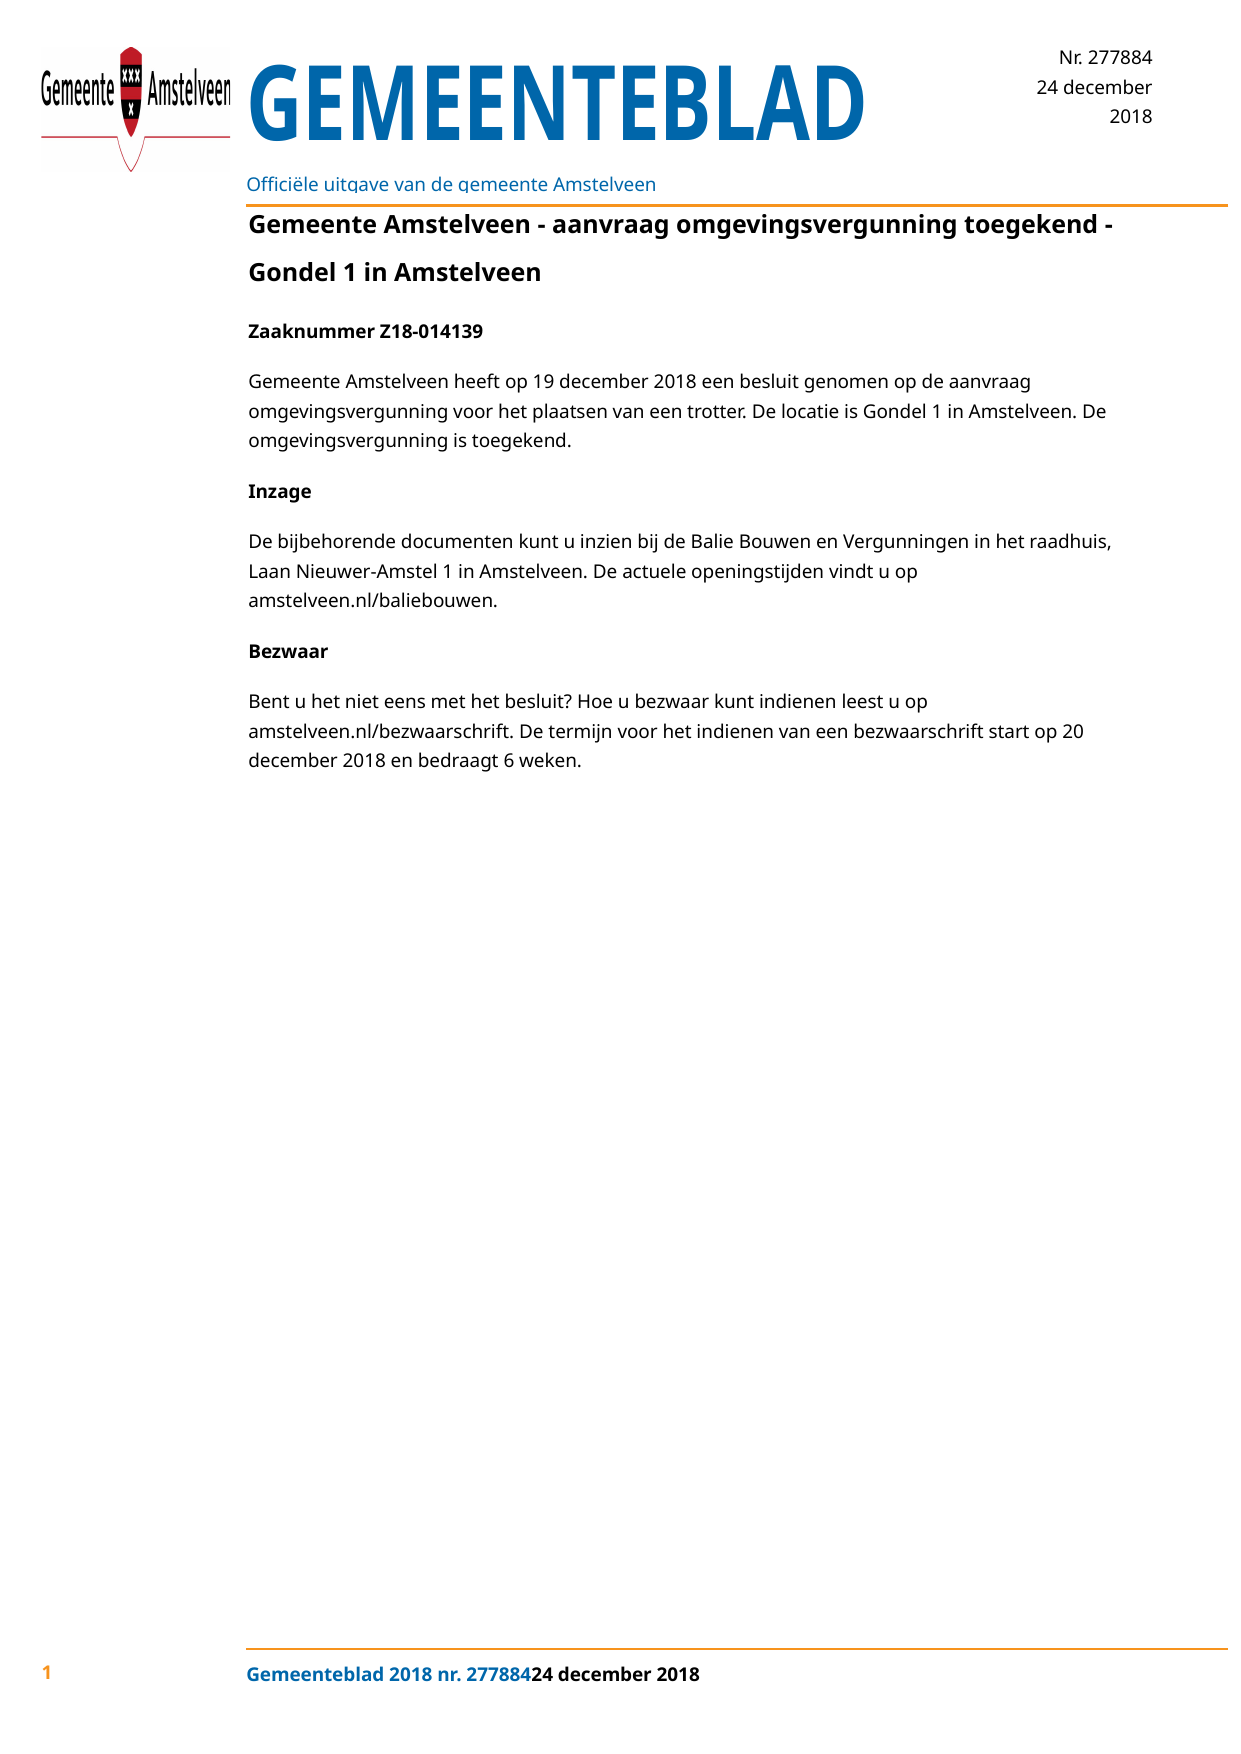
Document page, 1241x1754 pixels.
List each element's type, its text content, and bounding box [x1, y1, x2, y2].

text Inzage [248, 478, 1152, 504]
text Bezwaar [248, 638, 1152, 664]
text De bijbehorende documenten kunt u inzien bij de Balie Bouwen en Vergunningen in het raadhuis, Laan Nieuwer-Amstel 1 in Amstelveen. De actuele openingstijden vindt u op amstelveen.nl/baliebouwen. [248, 528, 1152, 613]
text Gemeente Amstelveen - aanvraag omgevingsvergunning toegekend - Gondel 1 in Amstelveen [248, 207, 1152, 288]
text Gemeente Amstelveen heeft op 19 december 2018 een besluit genomen op de aanvraag omgevingsvergunning voor het plaatsen van een trotter. De locatie is Gondel 1 in Amstelveen. De omgevingsvergunning is toegekend. [248, 368, 1152, 453]
text Bent u het niet eens met het besluit? Hoe u bezwaar kunt indienen leest u op amstelveen.nl/bezwaarschrift. De termijn voor het indienen van een bezwaarschrift start op 20 december 2018 en bedraagt 6 weken. [248, 688, 1152, 773]
text Zaaknummer Z18-014139 [248, 318, 1152, 344]
picture [41, 47, 231, 172]
